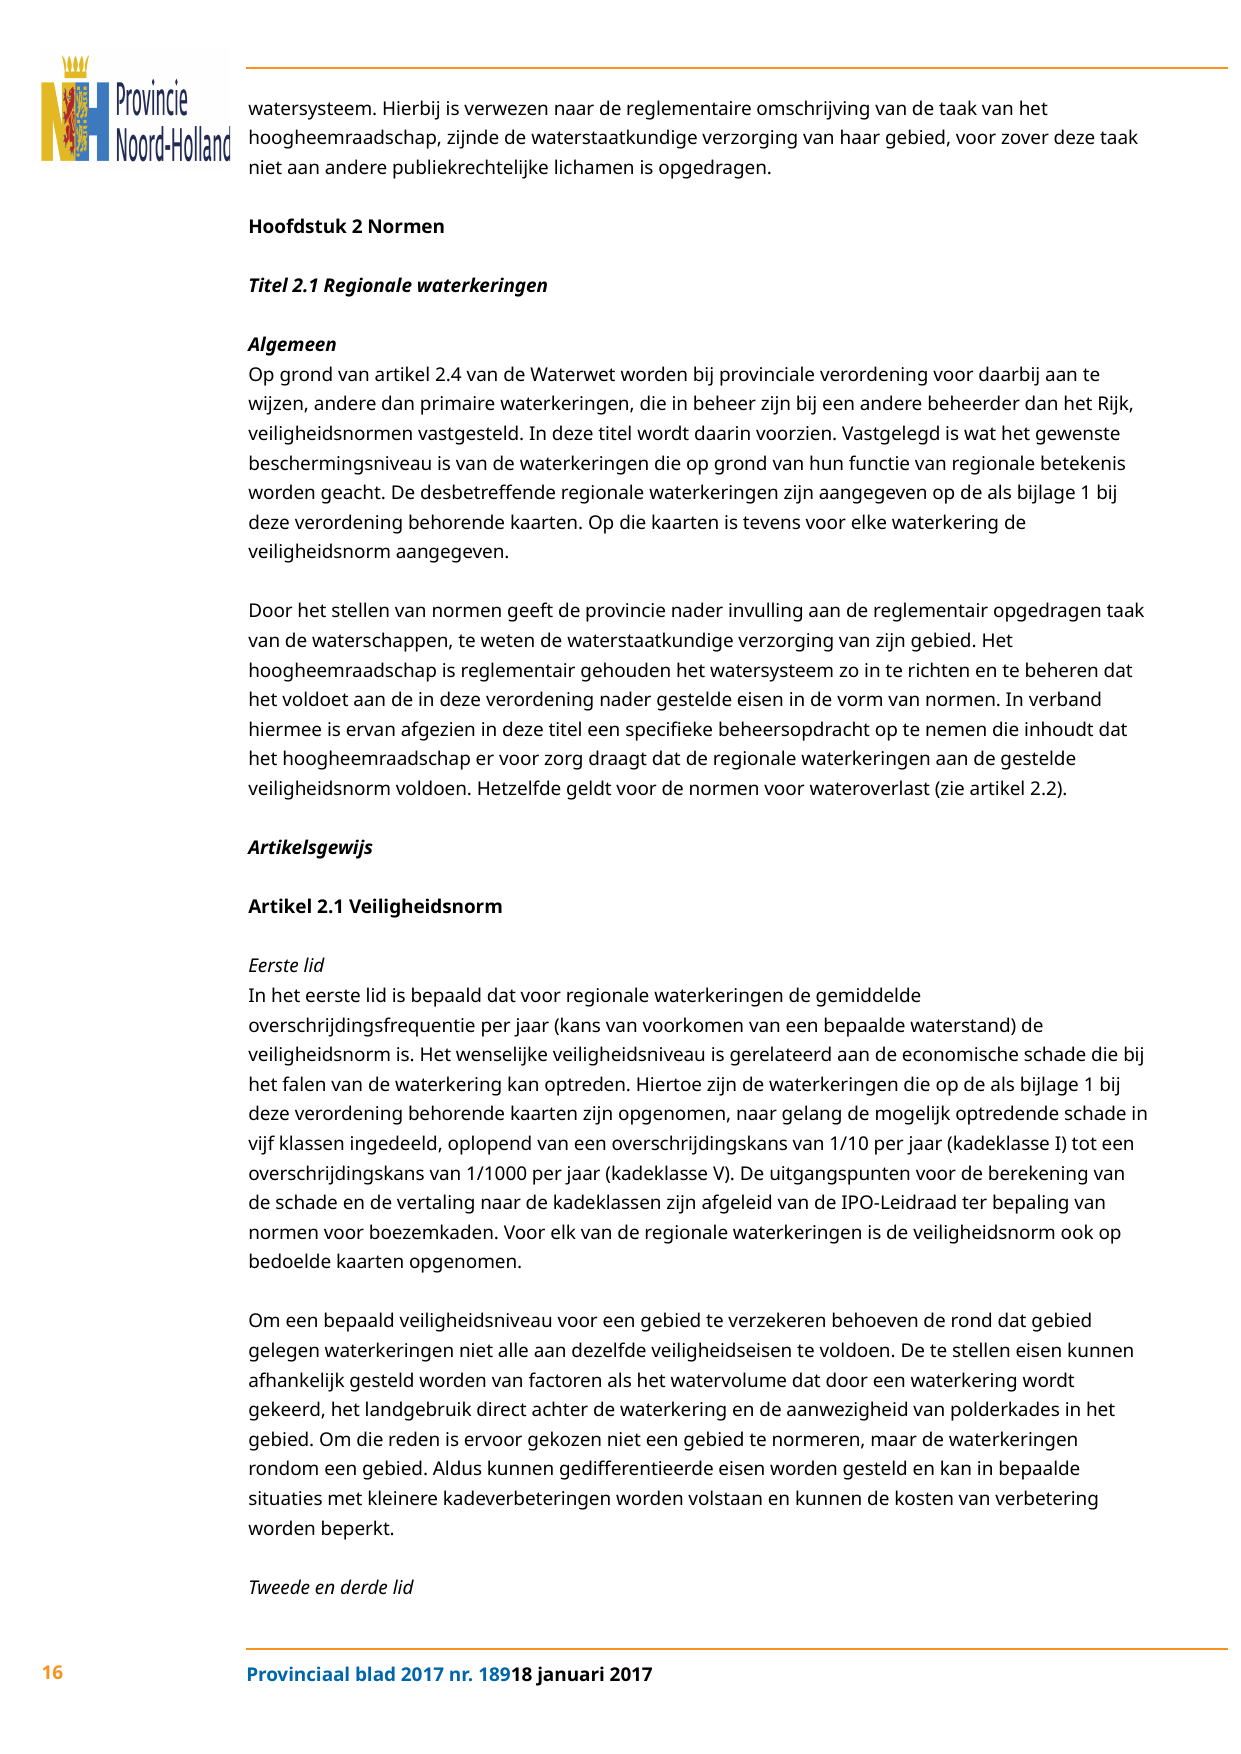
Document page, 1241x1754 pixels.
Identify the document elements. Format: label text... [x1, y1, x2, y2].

text Artikel 2.1 Veiligheidsnorm [248, 893, 1152, 919]
picture [41, 47, 231, 172]
text Door het stellen van normen geeft de provincie nader invulling aan de reglementair opgedragen taak van de waterschappen, te weten de waterstaatkundige verzorging van zijn gebied. Het hoogheemraadschap is reglementair gehouden het watersysteem zo in te richten en te beheren dat het voldoet aan de in deze verordening nader gestelde eisen in de vorm van normen. In verband hiermee is ervan afgezien in deze titel een specifieke beheersopdracht op te nemen die inhoudt dat het hoogheemraadschap er voor zorg draagt dat de regionale waterkeringen aan de gestelde veiligheidsnorm voldoen. Hetzelfde geldt voor de normen voor wateroverlast (zie artikel 2.2). [248, 598, 1152, 801]
text Algemeen [248, 331, 1152, 357]
text Titel 2.1 Regionale waterkeringen [248, 272, 1152, 298]
text Op grond van artikel 2.4 van de Waterwet worden bij provinciale verordening voor daarbij aan te wijzen, andere dan primaire waterkeringen, die in beheer zijn bij een andere beheerder dan het Rijk, veiligheidsnormen vastgesteld. In deze titel wordt daarin voorzien. Vastgelegd is wat het gewenste beschermingsniveau is van de waterkeringen die op grond van hun functie van regionale betekenis worden geacht. De desbetreffende regionale waterkeringen zijn aangegeven op de als bijlage 1 bij deze verordening behorende kaarten. Op die kaarten is tevens voor elke waterkering de veiligheidsnorm aangegeven. [248, 361, 1152, 564]
text Tweede en derde lid [248, 1574, 1152, 1600]
text Hoofdstuk 2 Normen [248, 213, 1152, 239]
text Eerste lid [248, 953, 1152, 978]
text watersysteem. Hierbij is verwezen naar de reglementaire omschrijving van de taak van het hoogheemraadschap, zijnde de waterstaatkundige verzorging van haar gebied, voor zover deze taak niet aan andere publiekrechtelijke lichamen is opgedragen. [248, 95, 1152, 180]
text Om een bepaald veiligheidsniveau voor een gebied te verzekeren behoeven de rond dat gebied gelegen waterkeringen niet alle aan dezelfde veiligheidseisen te voldoen. De te stellen eisen kunnen afhankelijk gesteld worden van factoren als het watervolume dat door een waterkering wordt gekeerd, het landgebruik direct achter de waterkering en de aanwezigheid van polderkades in het gebied. Om die reden is ervoor gekozen niet een gebied te normeren, maar de waterkeringen rondom een gebied. Aldus kunnen gedifferentieerde eisen worden gesteld en kan in bepaalde situaties met kleinere kadeverbeteringen worden volstaan en kunnen de kosten van verbetering worden beperkt. [248, 1308, 1152, 1541]
text Artikelsgewijs [248, 834, 1152, 860]
text In het eerste lid is bepaald dat voor regionale waterkeringen de gemiddelde overschrijdingsfrequentie per jaar (kans van voorkomen van een bepaalde waterstand) de veiligheidsnorm is. Het wenselijke veiligheidsniveau is gerelateerd aan de economische schade die bij het falen van de waterkering kan optreden. Hiertoe zijn de waterkeringen die op de als bijlage 1 bij deze verordening behorende kaarten zijn opgenomen, naar gelang de mogelijk optredende schade in vijf klassen ingedeeld, oplopend van een overschrijdingskans van 1/10 per jaar (kadeklasse I) tot een overschrijdingskans van 1/1000 per jaar (kadeklasse V). De uitgangspunten voor de berekening van de schade en de vertaling naar de kadeklassen zijn afgeleid van de IPO-Leidraad ter bepaling van normen voor boezemkaden. Voor elk van de regionale waterkeringen is de veiligheidsnorm ook op bedoelde kaarten opgenomen. [248, 982, 1152, 1274]
